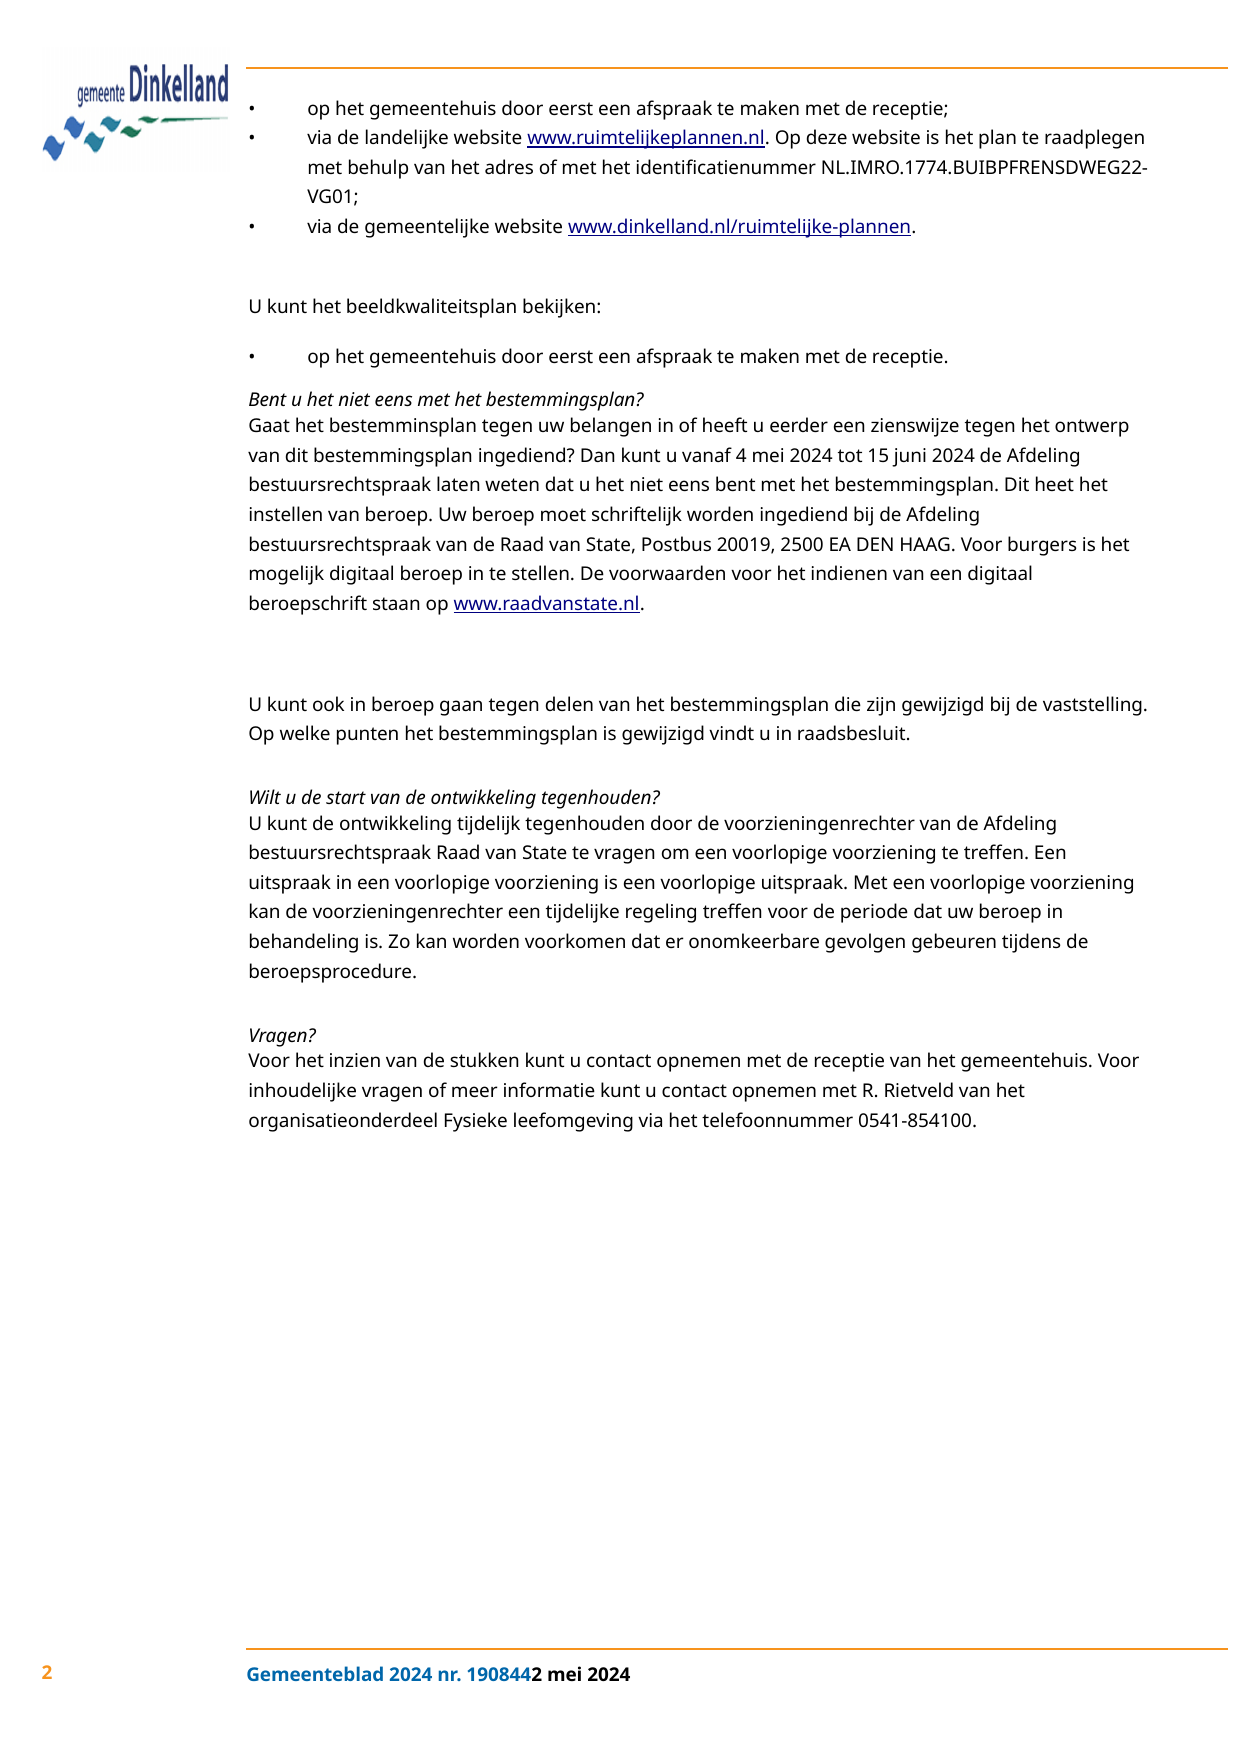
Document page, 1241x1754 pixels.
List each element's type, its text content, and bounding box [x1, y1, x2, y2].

text Wilt u de start van de ontwikkeling tegenhouden? [248, 784, 1152, 810]
text Voor het inzien van de stukken kunt u contact opnemen met de receptie van het gemeentehuis. Voor inhoudelijke vragen of meer informatie kunt u contact opnemen met R. Rietveld van het organisatieonderdeel Fysieke leefomgeving via het telefoonnummer 0541-854100. [248, 1048, 1152, 1132]
list via de landelijke website www.ruimtelijkeplannen.nl. Op deze website is het plan te raadplegen met behulp van het adres of met het identificatienummer NL.IMRO.1774.BUIBPFRENSDWEG22-VG01; [248, 124, 1152, 209]
text U kunt de ontwikkeling tijdelijk tegenhouden door de voorzieningenrechter van de Afdeling bestuursrechtspraak Raad van State te vragen om een voorlopige voorziening te treffen. Een uitspraak in een voorlopige voorziening is een voorlopige uitspraak. Met een voorlopige voorziening kan de voorzieningenrechter een tijdelijke regeling treffen voor de periode dat uw beroep in behandeling is. Zo kan worden voorkomen dat er onomkeerbare gevolgen gebeuren tijdens de beroepsprocedure. [248, 810, 1152, 984]
text Bent u het niet eens met het bestemmingsplan? [248, 387, 1152, 412]
text Vragen? [248, 1022, 1152, 1048]
picture [41, 47, 231, 172]
list op het gemeentehuis door eerst een afspraak te maken met de receptie. [248, 343, 1152, 369]
list via de gemeentelijke website www.dinkelland.nl/ruimtelijke-plannen. [248, 213, 1152, 239]
list op het gemeentehuis door eerst een afspraak te maken met de receptie; [248, 95, 1152, 121]
text U kunt ook in beroep gaan tegen delen van het bestemmingsplan die zijn gewijzigd bij de vaststelling. Op welke punten het bestemmingsplan is gewijzigd vindt u in raadsbesluit. [248, 691, 1152, 746]
text Gaat het bestemminsplan tegen uw belangen in of heeft u eerder een zienswijze tegen het ontwerp van dit bestemmingsplan ingediend? Dan kunt u vanaf 4 mei 2024 tot 15 juni 2024 de Afdeling bestuursrechtspraak laten weten dat u het niet eens bent met het bestemmingsplan. Dit heet het instellen van beroep. Uw beroep moet schriftelijk worden ingediend bij de Afdeling bestuursrechtspraak van de Raad van State, Postbus 20019, 2500 EA DEN HAAG. Voor burgers is het mogelijk digitaal beroep in te stellen. De voorwaarden voor het indienen van een digitaal beroepschrift staan op www.raadvanstate.nl. [248, 412, 1152, 616]
text U kunt het beeldkwaliteitsplan bekijken: [248, 293, 1152, 319]
